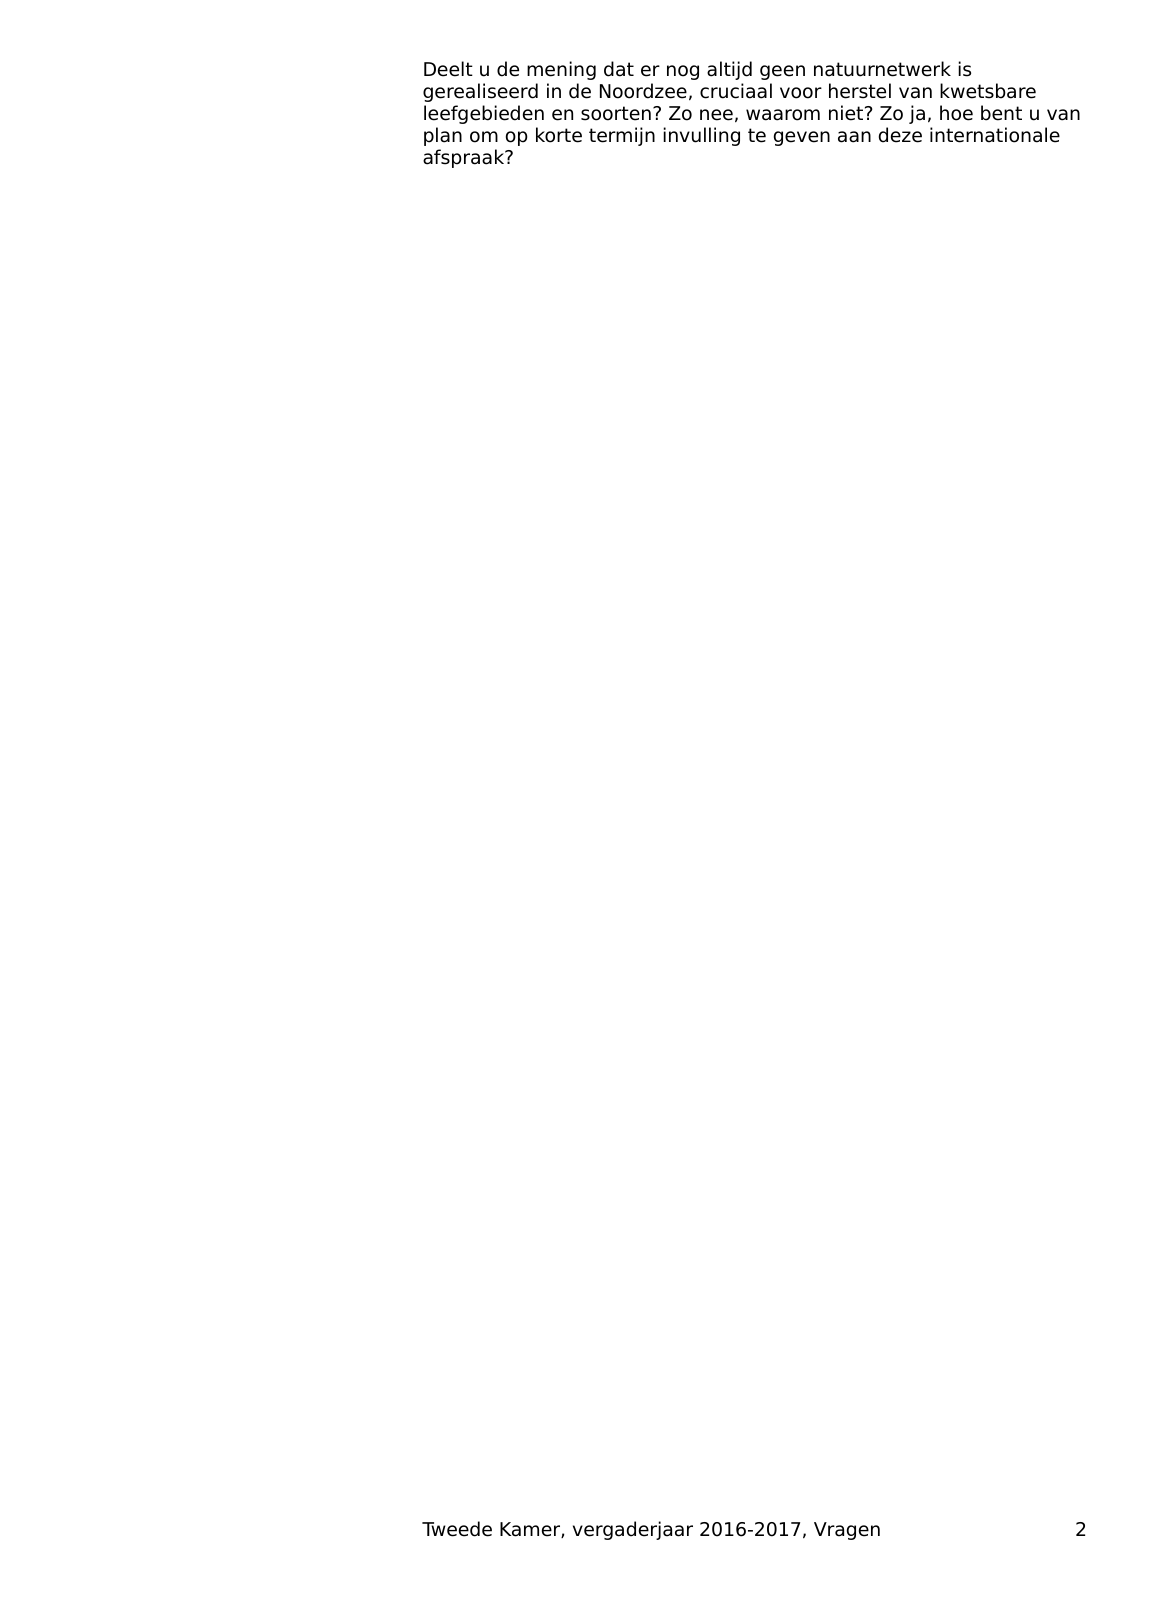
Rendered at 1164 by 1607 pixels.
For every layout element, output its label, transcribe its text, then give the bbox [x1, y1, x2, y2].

text Deelt u de mening dat er nog altijd geen natuurnetwerk is gerealiseerd in de Noordzee, cruciaal voor herstel van kwetsbare leefgebieden en soorten? Zo nee, waarom niet? Zo ja, hoe bent u van plan om op korte termijn invulling te geven aan deze internationale afspraak? [422, 59, 1087, 169]
